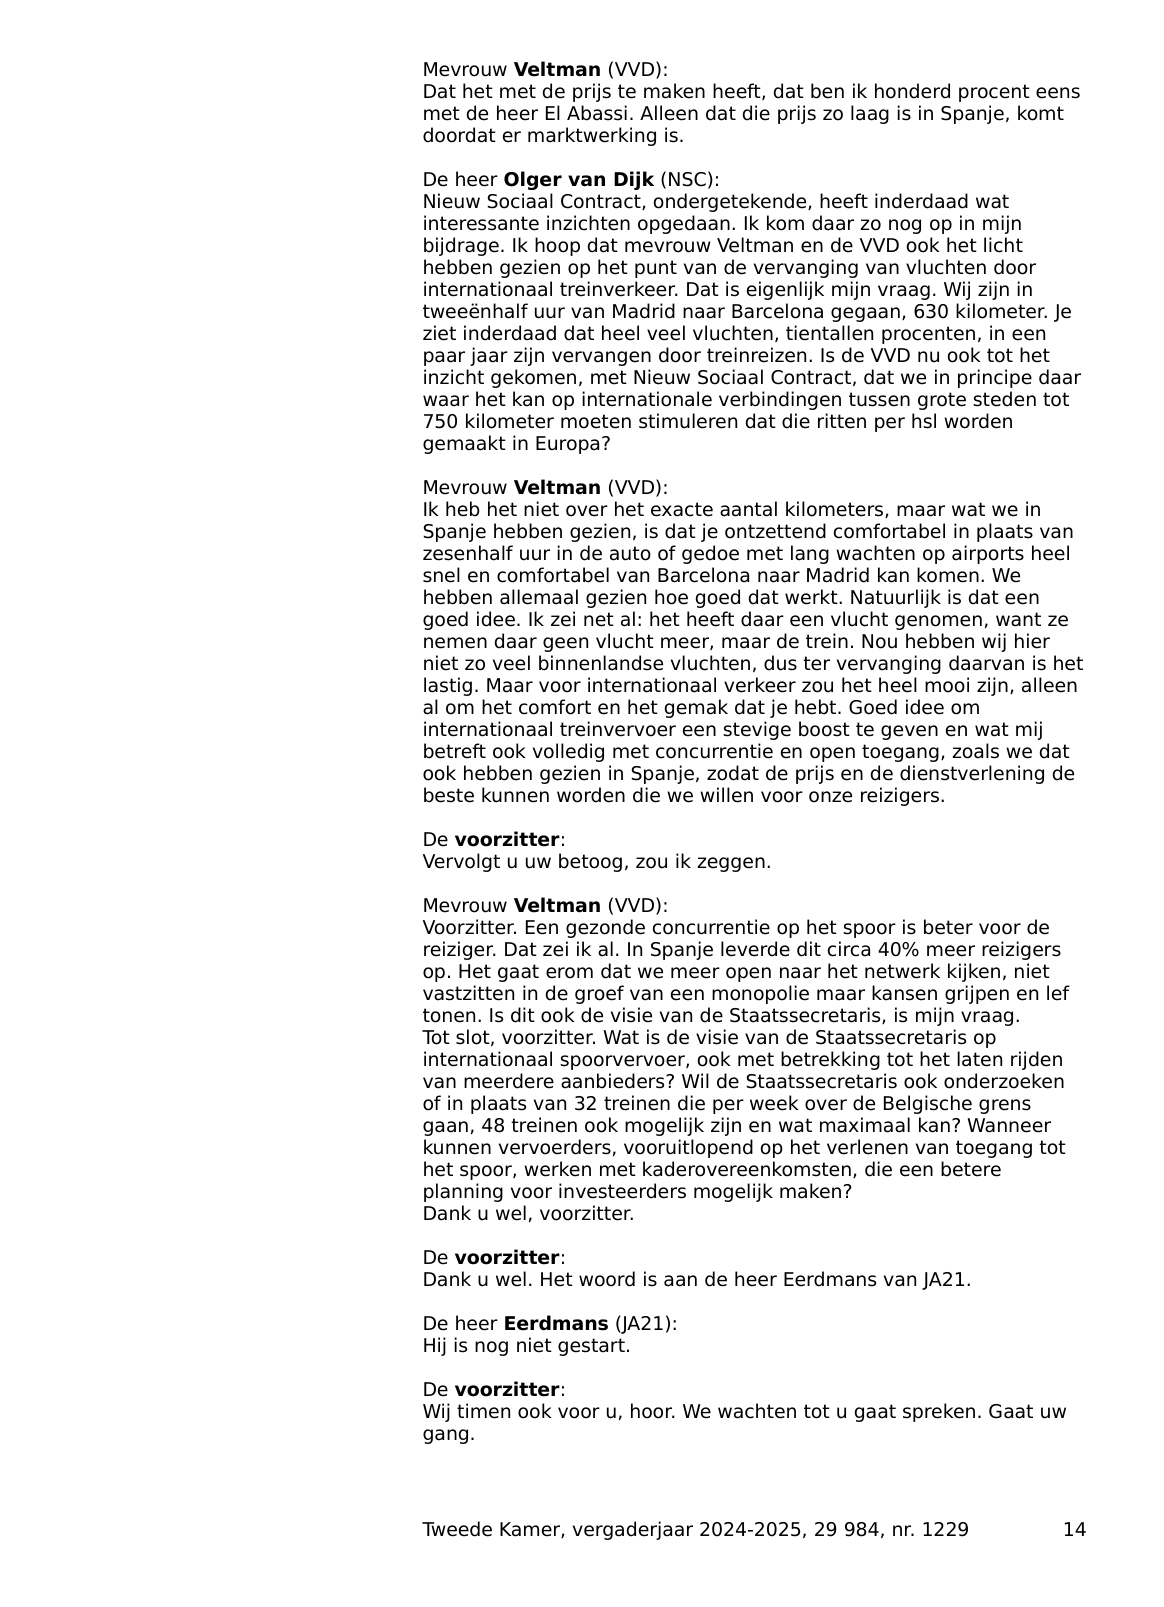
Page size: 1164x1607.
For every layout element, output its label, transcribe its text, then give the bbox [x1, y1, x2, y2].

text De heer Olger van Dijk (NSC): [422, 169, 1087, 191]
text De heer Eerdmans (JA21): [422, 1313, 1087, 1335]
text Vervolgt u uw betoog, zou ik zeggen. [422, 851, 1087, 873]
text Ik heb het niet over het exacte aantal kilometers, maar wat we in Spanje hebben gezien, is dat je ontzettend comfortabel in plaats van zesenhalf uur in de auto of gedoe met lang wachten op airports heel snel en comfortabel van Barcelona naar Madrid kan komen. We hebben allemaal gezien hoe goed dat werkt. Natuurlijk is dat een goed idee. Ik zei net al: het heeft daar een vlucht genomen, want ze nemen daar geen vlucht meer, maar de trein. Nou hebben wij hier niet zo veel binnenlandse vluchten, dus ter vervanging daarvan is het lastig. Maar voor internationaal verkeer zou het heel mooi zijn, alleen al om het comfort en het gemak dat je hebt. Goed idee om internationaal treinvervoer een stevige boost te geven en wat mij betreft ook volledig met concurrentie en open toegang, zoals we dat ook hebben gezien in Spanje, zodat de prijs en de dienstverlening de beste kunnen worden die we willen voor onze reizigers. [422, 499, 1087, 807]
text Wij timen ook voor u, hoor. We wachten tot u gaat spreken. Gaat uw gang. [422, 1401, 1087, 1445]
text Nieuw Sociaal Contract, ondergetekende, heeft inderdaad wat interessante inzichten opgedaan. Ik kom daar zo nog op in mijn bijdrage. Ik hoop dat mevrouw Veltman en de VVD ook het licht hebben gezien op het punt van de vervanging van vluchten door internationaal treinverkeer. Dat is eigenlijk mijn vraag. Wij zijn in tweeënhalf uur van Madrid naar Barcelona gegaan, 630 kilometer. Je ziet inderdaad dat heel veel vluchten, tientallen procenten, in een paar jaar zijn vervangen door treinreizen. Is de VVD nu ook tot het inzicht gekomen, met Nieuw Sociaal Contract, dat we in principe daar waar het kan op internationale verbindingen tussen grote steden tot 750 kilometer moeten stimuleren dat die ritten per hsl worden gemaakt in Europa? [422, 191, 1087, 455]
text Mevrouw Veltman (VVD): [422, 477, 1087, 499]
text Hij is nog niet gestart. [422, 1335, 1087, 1357]
text Dank u wel. Het woord is aan de heer Eerdmans van JA21. [422, 1269, 1087, 1291]
text Dank u wel, voorzitter. [422, 1203, 1087, 1225]
text De voorzitter: [422, 1379, 1087, 1401]
text Tot slot, voorzitter. Wat is de visie van de Staatssecretaris op internationaal spoorvervoer, ook met betrekking tot het laten rijden van meerdere aanbieders? Wil de Staatssecretaris ook onderzoeken of in plaats van 32 treinen die per week over de Belgische grens gaan, 48 treinen ook mogelijk zijn en wat maximaal kan? Wanneer kunnen vervoerders, vooruitlopend op het verlenen van toegang tot het spoor, werken met kaderovereenkomsten, die een betere planning voor investeerders mogelijk maken? [422, 1027, 1087, 1203]
text Voorzitter. Een gezonde concurrentie op het spoor is beter voor de reiziger. Dat zei ik al. In Spanje leverde dit circa 40% meer reizigers op. Het gaat erom dat we meer open naar het netwerk kijken, niet vastzitten in de groef van een monopolie maar kansen grijpen en lef tonen. Is dit ook de visie van de Staatssecretaris, is mijn vraag. [422, 917, 1087, 1027]
text Mevrouw Veltman (VVD): [422, 895, 1087, 917]
text Mevrouw Veltman (VVD): [422, 59, 1087, 81]
text De voorzitter: [422, 829, 1087, 851]
text De voorzitter: [422, 1247, 1087, 1269]
text Dat het met de prijs te maken heeft, dat ben ik honderd procent eens met de heer El Abassi. Alleen dat die prijs zo laag is in Spanje, komt doordat er marktwerking is. [422, 81, 1087, 147]
